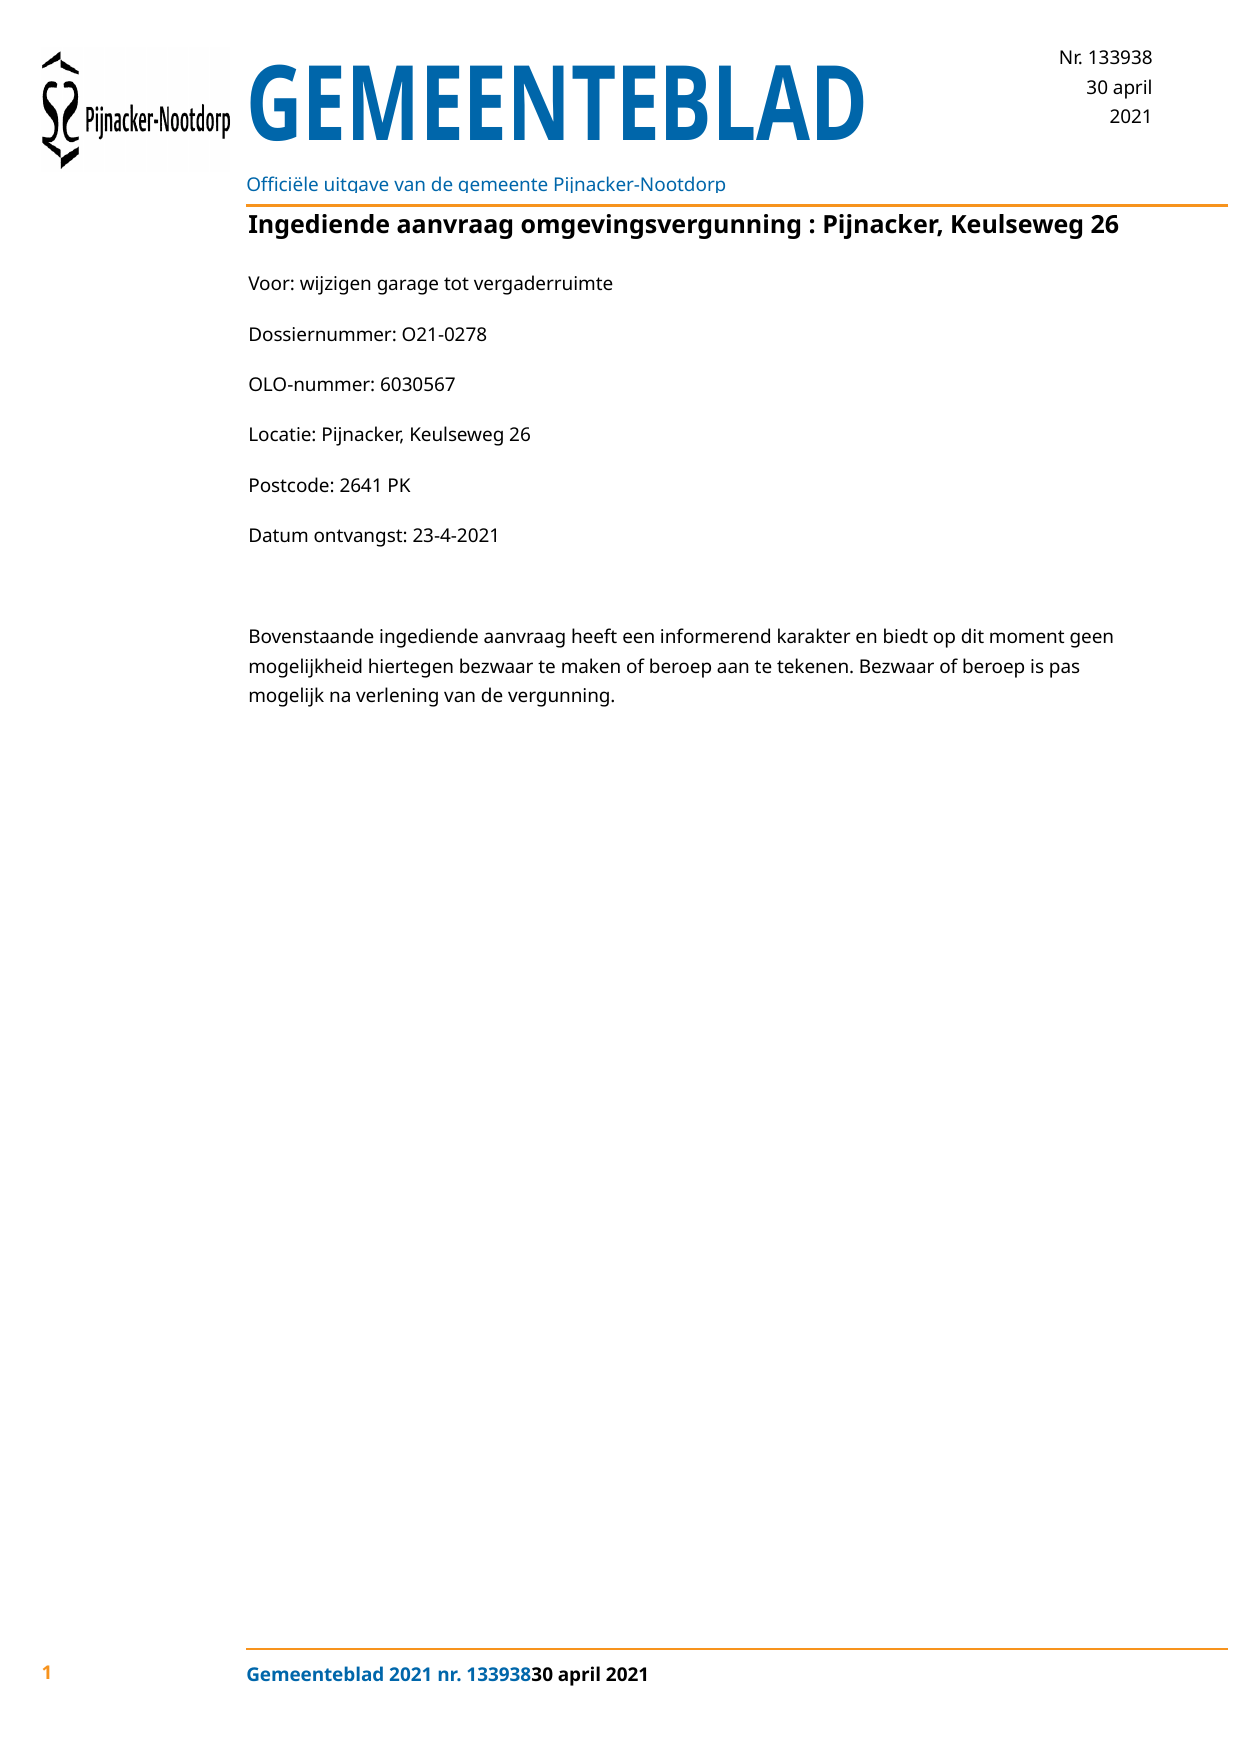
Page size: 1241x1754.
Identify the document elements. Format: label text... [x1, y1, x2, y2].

text Locatie: Pijnacker, Keulseweg 26 [248, 422, 1152, 447]
text Postcode: 2641 PK [248, 472, 1152, 498]
text Dossiernummer: O21-0278 [248, 321, 1152, 346]
text OLO-nummer: 6030567 [248, 371, 1152, 397]
text Ingediende aanvraag omgevingsvergunning : Pijnacker, Keulseweg 26 [248, 207, 1152, 241]
text Datum ontvangst: 23-4-2021 [248, 522, 1152, 548]
picture [41, 47, 231, 172]
text Bovenstaande ingediende aanvraag heeft een informerend karakter en biedt op dit moment geen mogelijkheid hiertegen bezwaar te maken of beroep aan te tekenen. Bezwaar of beroep is pas mogelijk na verlening van de vergunning. [248, 623, 1152, 708]
text Voor: wijzigen garage tot vergaderruimte [248, 270, 1152, 296]
